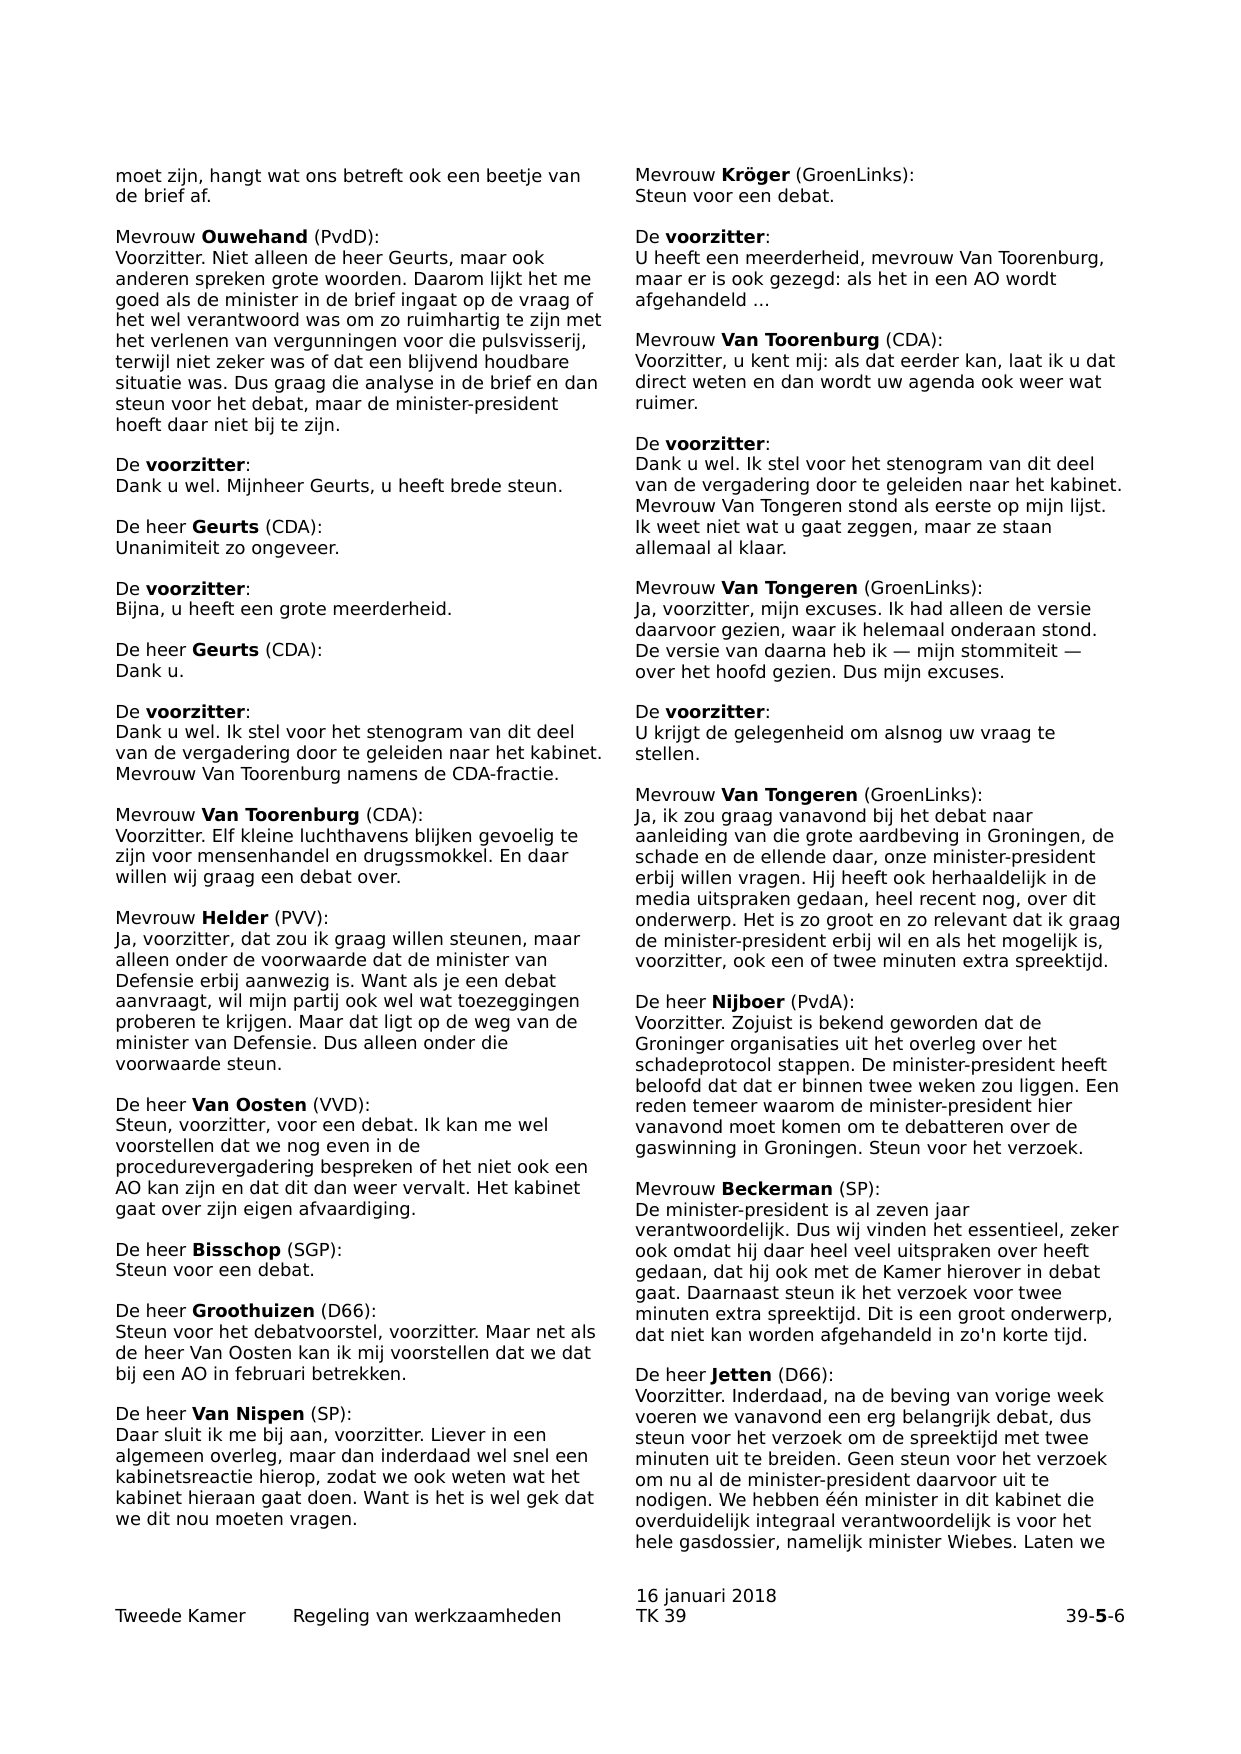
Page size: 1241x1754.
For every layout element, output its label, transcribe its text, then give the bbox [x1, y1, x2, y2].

text Voorzitter. Elf kleine luchthavens blijken gevoelig te zijn voor mensenhandel en drugssmokkel. En daar willen wij graag een debat over. [115, 825, 605, 888]
text Mevrouw Kröger (GroenLinks): [635, 165, 1125, 186]
text Ja, ik zou graag vanavond bij het debat naar aanleiding van die grote aardbeving in Groningen, de schade en de ellende daar, onze minister-president erbij willen vragen. Hij heeft ook herhaaldelijk in de media uitspraken gedaan, heel recent nog, over dit onderwerp. Het is zo groot en zo relevant dat ik graag de minister-president erbij wil en als het mogelijk is, voorzitter, ook een of twee minuten extra spreektijd. [635, 805, 1125, 972]
text Steun, voorzitter, voor een debat. Ik kan me wel voorstellen dat we nog even in de procedurevergadering bespreken of het niet ook een AO kan zijn en dat dit dan weer vervalt. Het kabinet gaat over zijn eigen afvaardiging. [115, 1115, 605, 1219]
text De heer Jetten (D66): [635, 1365, 1125, 1386]
text Mevrouw Beckerman (SP): [635, 1179, 1125, 1199]
text Mevrouw Helder (PVV): [115, 908, 605, 929]
text Voorzitter, u kent mij: als dat eerder kan, laat ik u dat direct weten en dan wordt uw agenda ook weer wat ruimer. [635, 351, 1125, 413]
text Mevrouw Van Tongeren stond als eerste op mijn lijst. Ik weet niet wat u gaat zeggen, maar ze staan allemaal al klaar. [635, 496, 1125, 558]
text De voorzitter: [635, 227, 1125, 248]
text De voorzitter: [115, 455, 605, 476]
text De heer Geurts (CDA): [115, 640, 605, 661]
text De heer Bisschop (SGP): [115, 1239, 605, 1260]
text Steun voor het debatvoorstel, voorzitter. Maar net als de heer Van Oosten kan ik mij voorstellen dat we dat bij een AO in februari betrekken. [115, 1322, 605, 1384]
text U heeft een meerderheid, mevrouw Van Toorenburg, maar er is ook gezegd: als het in een AO wordt afgehandeld ... [635, 248, 1125, 310]
text Dank u wel. Mijnheer Geurts, u heeft brede steun. [115, 476, 605, 497]
text De heer Geurts (CDA): [115, 517, 605, 537]
text De voorzitter: [635, 433, 1125, 454]
text Dank u wel. Ik stel voor het stenogram van dit deel van de vergadering door te geleiden naar het kabinet. [635, 454, 1125, 496]
text Unanimiteit zo ongeveer. [115, 537, 605, 558]
text moet zijn, hangt wat ons betreft ook een beetje van de brief af. [115, 165, 605, 207]
text Steun voor een debat. [115, 1260, 605, 1281]
text Ja, voorzitter, dat zou ik graag willen steunen, maar alleen onder de voorwaarde dat de minister van Defensie erbij aanwezig is. Want als je een debat aanvraagt, wil mijn partij ook wel wat toezeggingen proberen te krijgen. Maar dat ligt op de weg van de minister van Defensie. Dus alleen onder die voorwaarde steun. [115, 929, 605, 1074]
text Voorzitter. Inderdaad, na de beving van vorige week voeren we vanavond een erg belangrijk debat, dus steun voor het verzoek om de spreektijd met twee minuten uit te breiden. Geen steun voor het verzoek om nu al de minister-president daarvoor uit te nodigen. We hebben één minister in dit kabinet die overduidelijk integraal verantwoordelijk is voor het hele gasdossier, namelijk minister Wiebes. Laten we [635, 1386, 1125, 1553]
text Mevrouw Van Toorenburg (CDA): [635, 330, 1125, 351]
text De voorzitter: [115, 578, 605, 599]
text Daar sluit ik me bij aan, voorzitter. Liever in een algemeen overleg, maar dan inderdaad wel snel een kabinetsreactie hierop, zodat we ook weten wat het kabinet hieraan gaat doen. Want is het is wel gek dat we dit nou moeten vragen. [115, 1425, 605, 1529]
text Voorzitter. Niet alleen de heer Geurts, maar ook anderen spreken grote woorden. Daarom lijkt het me goed als de minister in de brief ingaat op de vraag of het wel verantwoord was om zo ruimhartig te zijn met het verlenen van vergunningen voor die pulsvisserij, terwijl niet zeker was of dat een blijvend houdbare situatie was. Dus graag die analyse in de brief en dan steun voor het debat, maar de minister-president hoeft daar niet bij te zijn. [115, 248, 605, 435]
text Mevrouw Van Toorenburg (CDA): [115, 805, 605, 825]
text Dank u. [115, 661, 605, 681]
text Dank u wel. Ik stel voor het stenogram van dit deel van de vergadering door te geleiden naar het kabinet. [115, 722, 605, 764]
text U krijgt de gelegenheid om alsnog uw vraag te stellen. [635, 723, 1125, 765]
text Mevrouw Van Toorenburg namens de CDA-fractie. [115, 764, 605, 785]
text De heer Nijboer (PvdA): [635, 992, 1125, 1013]
text Ja, voorzitter, mijn excuses. Ik had alleen de versie daarvoor gezien, waar ik helemaal onderaan stond. De versie van daarna heb ik — mijn stommiteit — over het hoofd gezien. Dus mijn excuses. [635, 599, 1125, 682]
text Mevrouw Van Tongeren (GroenLinks): [635, 578, 1125, 599]
text Bijna, u heeft een grote meerderheid. [115, 599, 605, 620]
text Steun voor een debat. [635, 186, 1125, 207]
text De heer Van Oosten (VVD): [115, 1094, 605, 1115]
text De minister-president is al zeven jaar verantwoordelijk. Dus wij vinden het essentieel, zeker ook omdat hij daar heel veel uitspraken over heeft gedaan, dat hij ook met de Kamer hierover in debat gaat. Daarnaast steun ik het verzoek voor twee minuten extra spreektijd. Dit is een groot onderwerp, dat niet kan worden afgehandeld in zo'n korte tijd. [635, 1199, 1125, 1345]
text Mevrouw Van Tongeren (GroenLinks): [635, 785, 1125, 805]
text Mevrouw Ouwehand (PvdD): [115, 227, 605, 248]
text De heer Groothuizen (D66): [115, 1301, 605, 1322]
text De voorzitter: [115, 701, 605, 722]
text Voorzitter. Zojuist is bekend geworden dat de Groninger organisaties uit het overleg over het schadeprotocol stappen. De minister-president heeft beloofd dat dat er binnen twee weken zou liggen. Een reden temeer waarom de minister-president hier vanavond moet komen om te debatteren over de gaswinning in Groningen. Steun voor het verzoek. [635, 1013, 1125, 1159]
text De heer Van Nispen (SP): [115, 1404, 605, 1425]
text De voorzitter: [635, 702, 1125, 723]
